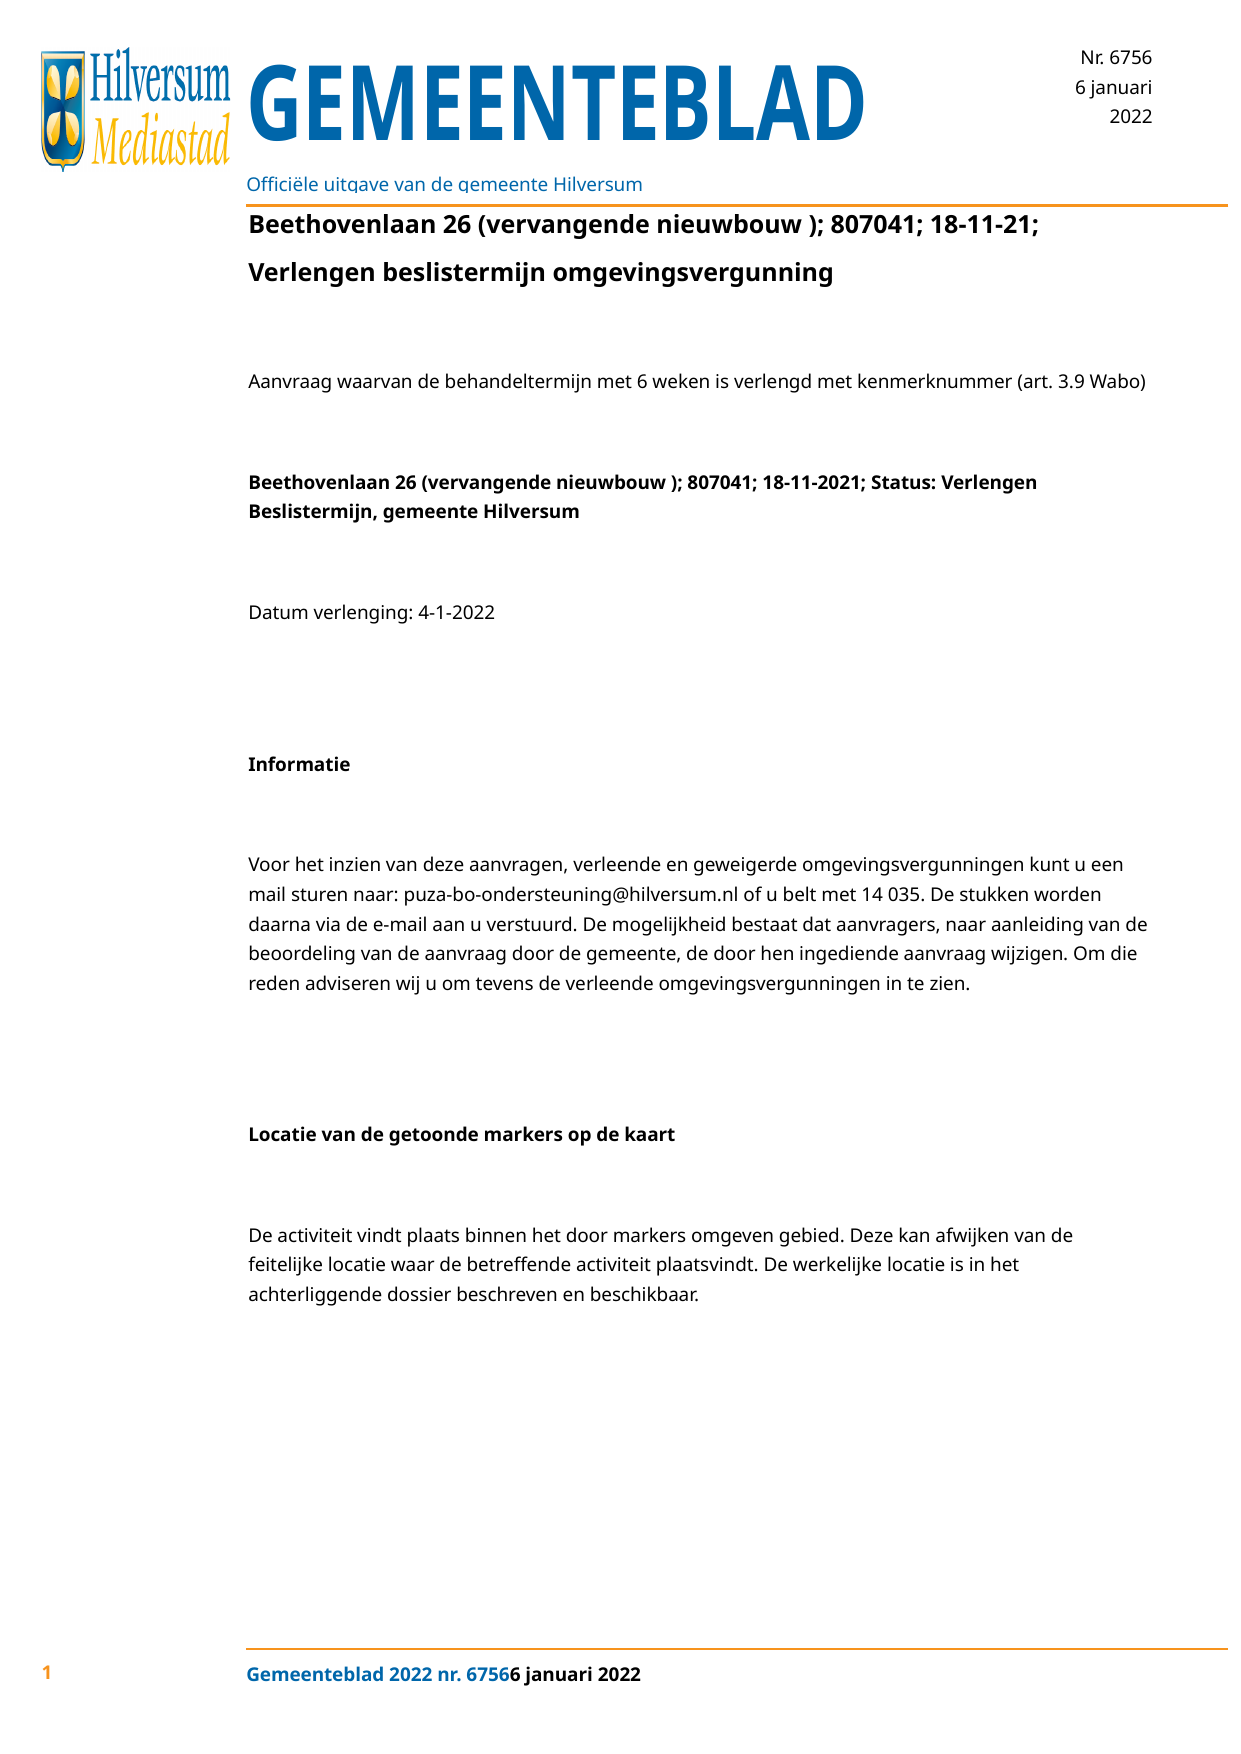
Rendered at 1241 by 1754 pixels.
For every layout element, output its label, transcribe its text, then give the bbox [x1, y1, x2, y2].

text Aanvraag waarvan de behandeltermijn met 6 weken is verlengd met kenmerknummer (art. 3.9 Wabo) [248, 368, 1152, 394]
text Voor het inzien van deze aanvragen, verleende en geweigerde omgevingsvergunningen kunt u een mail sturen naar: puza-bo-ondersteuning@hilversum.nl of u belt met 14 035. De stukken worden daarna via de e-mail aan u verstuurd. De mogelijkheid bestaat dat aanvragers, naar aanleiding van de beoordeling van de aanvraag door de gemeente, de door hen ingediende aanvraag wijzigen. Om die reden adviseren wij u om tevens de verleende omgevingsvergunningen in te zien. [248, 852, 1152, 996]
text Locatie van de getoonde markers op de kaart [248, 1121, 1152, 1147]
picture [41, 47, 231, 172]
text Informatie [248, 751, 1152, 777]
text De activiteit vindt plaats binnen het door markers omgeven gebied. Deze kan afwijken van de feitelijke locatie waar de betreffende activiteit plaatsvindt. De werkelijke locatie is in het achterliggende dossier beschreven en beschikbaar. [248, 1222, 1152, 1307]
text Datum verlenging: 4-1-2022 [248, 599, 1152, 625]
text Beethovenlaan 26 (vervangende nieuwbouw ); 807041; 18-11-21; Verlengen beslistermijn omgevingsvergunning [248, 207, 1152, 288]
text Beethovenlaan 26 (vervangende nieuwbouw ); 807041; 18-11-2021; Status: Verlengen Beslistermijn, gemeente Hilversum [248, 469, 1152, 524]
